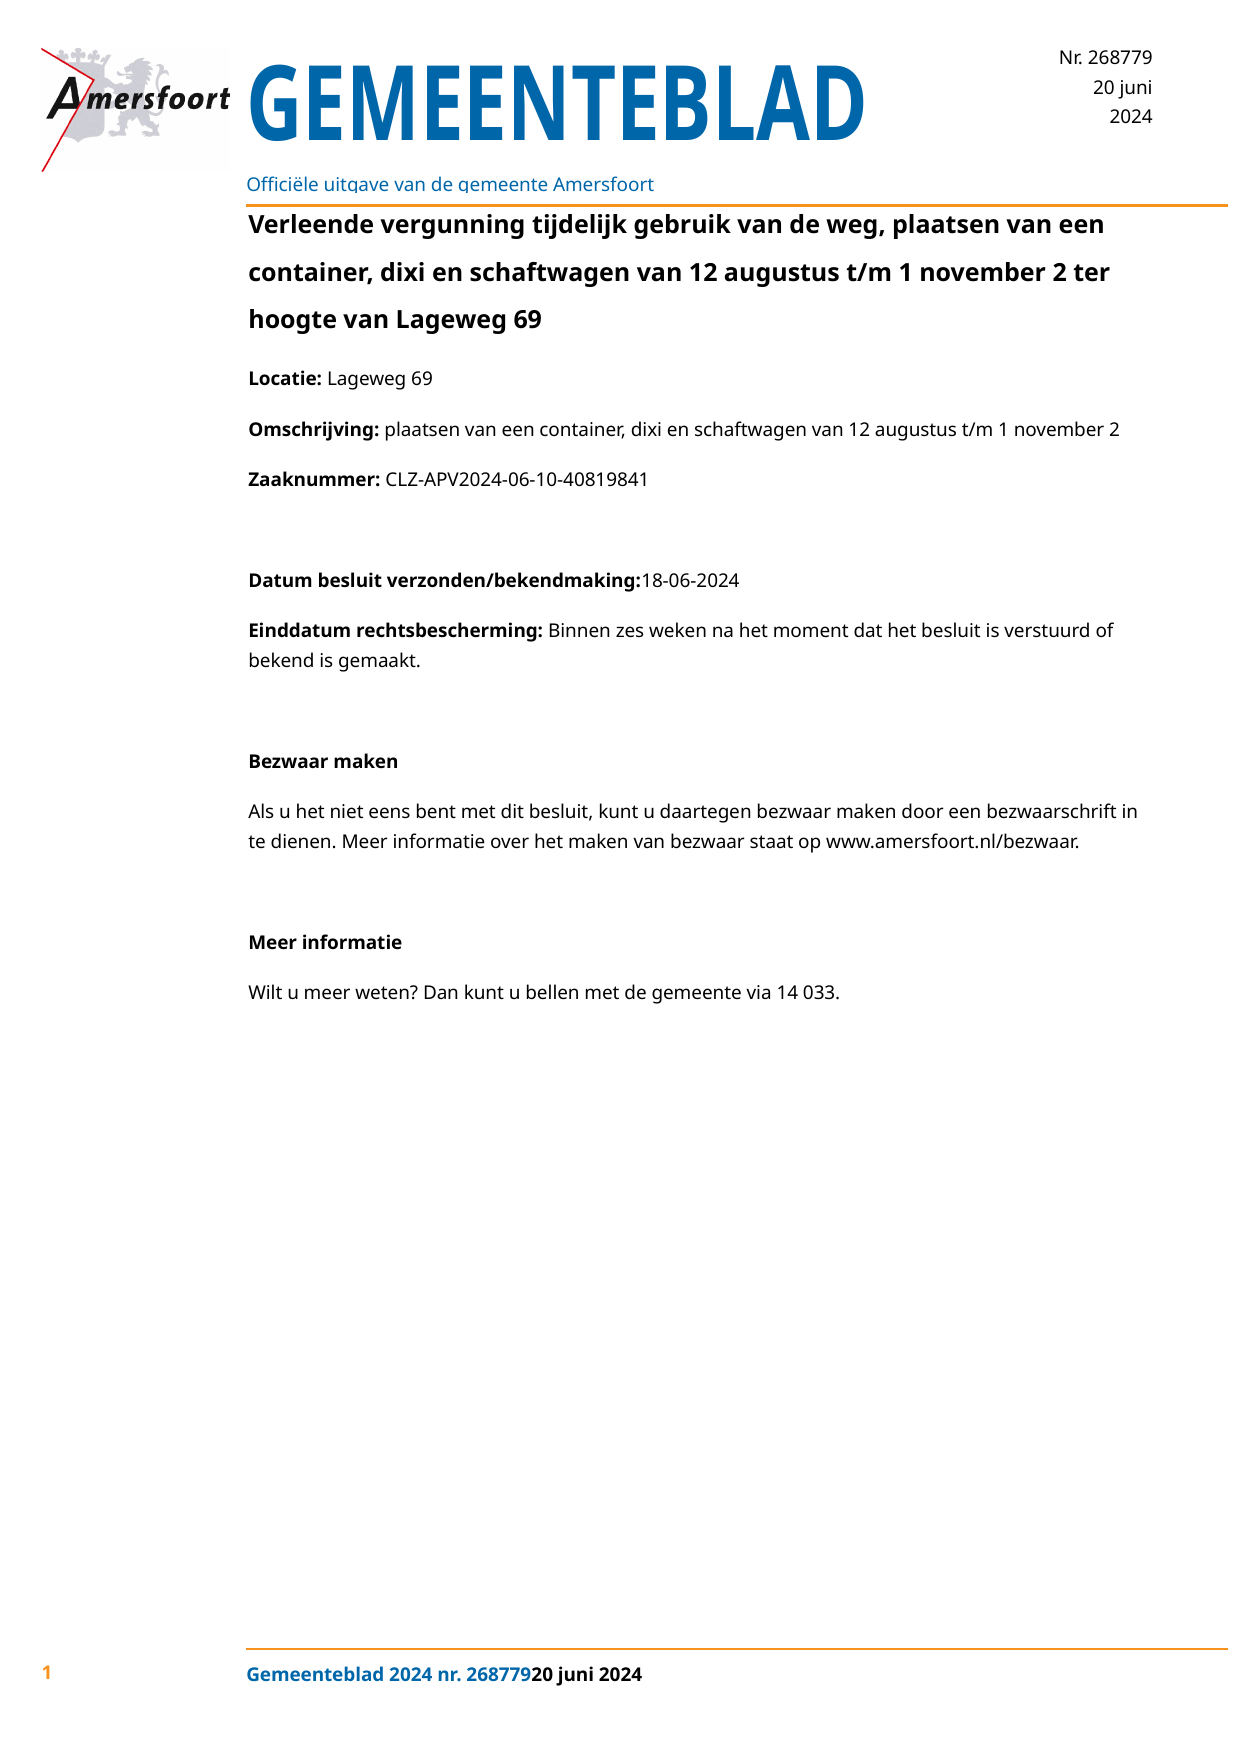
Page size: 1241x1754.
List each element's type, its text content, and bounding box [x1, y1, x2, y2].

text Locatie: Lageweg 69 [248, 366, 1152, 391]
text Einddatum rechtsbescherming: Binnen zes weken na het moment dat het besluit is verstuurd of bekend is gemaakt. [248, 618, 1152, 673]
text Verleende vergunning tijdelijk gebruik van de weg, plaatsen van een container, dixi en schaftwagen van 12 augustus t/m 1 november 2 ter hoogte van Lageweg 69 [248, 207, 1152, 336]
text Meer informatie [248, 929, 1152, 954]
text Datum besluit verzonden/bekendmaking:18-06-2024 [248, 567, 1152, 593]
text Als u het niet eens bent met dit besluit, kunt u daartegen bezwaar maken door een bezwaarschrift in te dienen. Meer informatie over het maken van bezwaar staat op www.amersfoort.nl/bezwaar. [248, 798, 1152, 854]
picture [41, 47, 231, 172]
text Zaaknummer: CLZ-APV2024-06-10-40819841 [248, 466, 1152, 492]
text Bezwaar maken [248, 748, 1152, 774]
text Omschrijving: plaatsen van een container, dixi en schaftwagen van 12 augustus t/m 1 november 2 [248, 416, 1152, 442]
text Wilt u meer weten? Dan kunt u bellen met de gemeente via 14 033. [248, 979, 1152, 1005]
